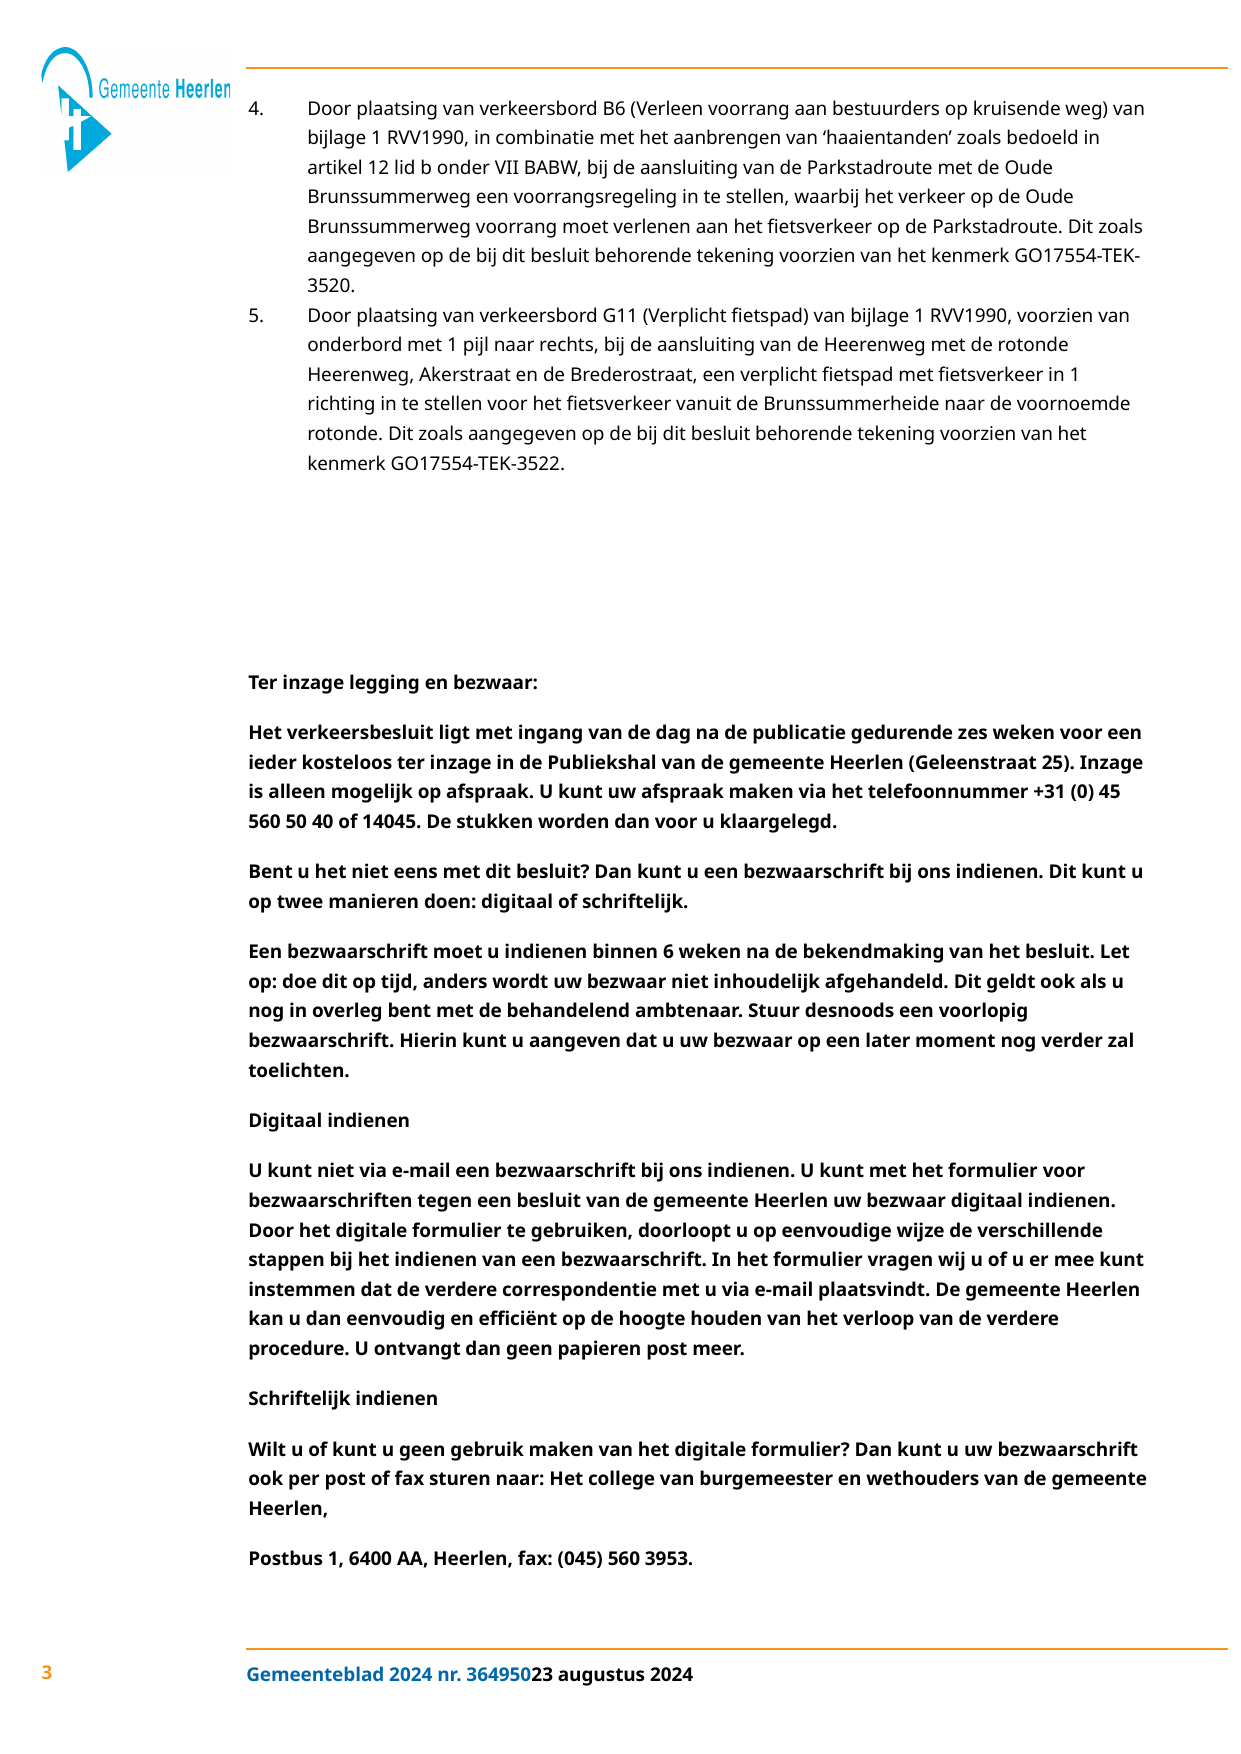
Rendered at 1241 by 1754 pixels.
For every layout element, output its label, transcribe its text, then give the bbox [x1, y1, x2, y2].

text Digitaal indienen [248, 1107, 1152, 1133]
picture [41, 47, 59, 70]
text Ter inzage legging en bezwaar: [248, 669, 1152, 695]
picture [41, 47, 231, 172]
text Bent u het niet eens met dit besluit? Dan kunt u een bezwaarschrift bij ons indienen. Dit kunt u op twee manieren doen: digitaal of schriftelijk. [248, 858, 1152, 914]
text U kunt niet via e-mail een bezwaarschrift bij ons indienen. U kunt met het formulier voor bezwaarschriften tegen een besluit van de gemeente Heerlen uw bezwaar digitaal indienen. Door het digitale formulier te gebruiken, doorloopt u op eenvoudige wijze de verschillende stappen bij het indienen van een bezwaarschrift. In het formulier vragen wij u of u er mee kunt instemmen dat de verdere correspondentie met u via e-mail plaatsvindt. De gemeente Heerlen kan u dan eenvoudig en efficiënt op de hoogte houden van het verloop van de verdere procedure. U ontvangt dan geen papieren post meer. [248, 1158, 1152, 1361]
text Het verkeersbesluit ligt met ingang van de dag na de publicatie gedurende zes weken voor een ieder kosteloos ter inzage in de Publiekshal van de gemeente Heerlen (Geleenstraat 25). Inzage is alleen mogelijk op afspraak. U kunt uw afspraak maken via het telefoonnummer +31 (0) 45 560 50 40 of 14045. De stukken worden dan voor u klaargelegd. [248, 719, 1152, 834]
list Door plaatsing van verkeersbord G11 (Verplicht fietspad) van bijlage 1 RVV1990, voorzien van onderbord met 1 pijl naar rechts, bij de aansluiting van de Heerenweg met de rotonde Heerenweg, Akerstraat en de Brederostraat, een verplicht fietspad met fietsverkeer in 1 richting in te stellen voor het fietsverkeer vanuit de Brunssummerheide naar de voornoemde rotonde. Dit zoals aangegeven op de bij dit besluit behorende tekening voorzien van het kenmerk GO17554-TEK-3522. [248, 302, 1152, 476]
text Wilt u of kunt u geen gebruik maken van het digitale formulier? Dan kunt u uw bezwaarschrift ook per post of fax sturen naar: Het college van burgemeester en wethouders van de gemeente Heerlen, [248, 1436, 1152, 1521]
text Schriftelijk indienen [248, 1386, 1152, 1411]
text Een bezwaarschrift moet u indienen binnen 6 weken na de bekendmaking van het besluit. Let op: doe dit op tijd, anders wordt uw bezwaar niet inhoudelijk afgehandeld. Dit geldt ook als u nog in overleg bent met de behandelend ambtenaar. Stuur desnoods een voorlopig bezwaarschrift. Hierin kunt u aangeven dat u uw bezwaar op een later moment nog verder zal toelichten. [248, 938, 1152, 1083]
text Postbus 1, 6400 AA, Heerlen, fax: (045) 560 3953. [248, 1546, 1152, 1571]
list Door plaatsing van verkeersbord B6 (Verleen voorrang aan bestuurders op kruisende weg) van bijlage 1 RVV1990, in combinatie met het aanbrengen van ‘haaientanden’ zoals bedoeld in artikel 12 lid b onder VII BABW, bij de aansluiting van de Parkstadroute met de Oude Brunssummerweg een voorrangsregeling in te stellen, waarbij het verkeer op de Oude Brunssummerweg voorrang moet verlenen aan het fietsverkeer op de Parkstadroute. Dit zoals aangegeven op de bij dit besluit behorende tekening voorzien van het kenmerk GO17554-TEK-3520. [248, 95, 1152, 298]
